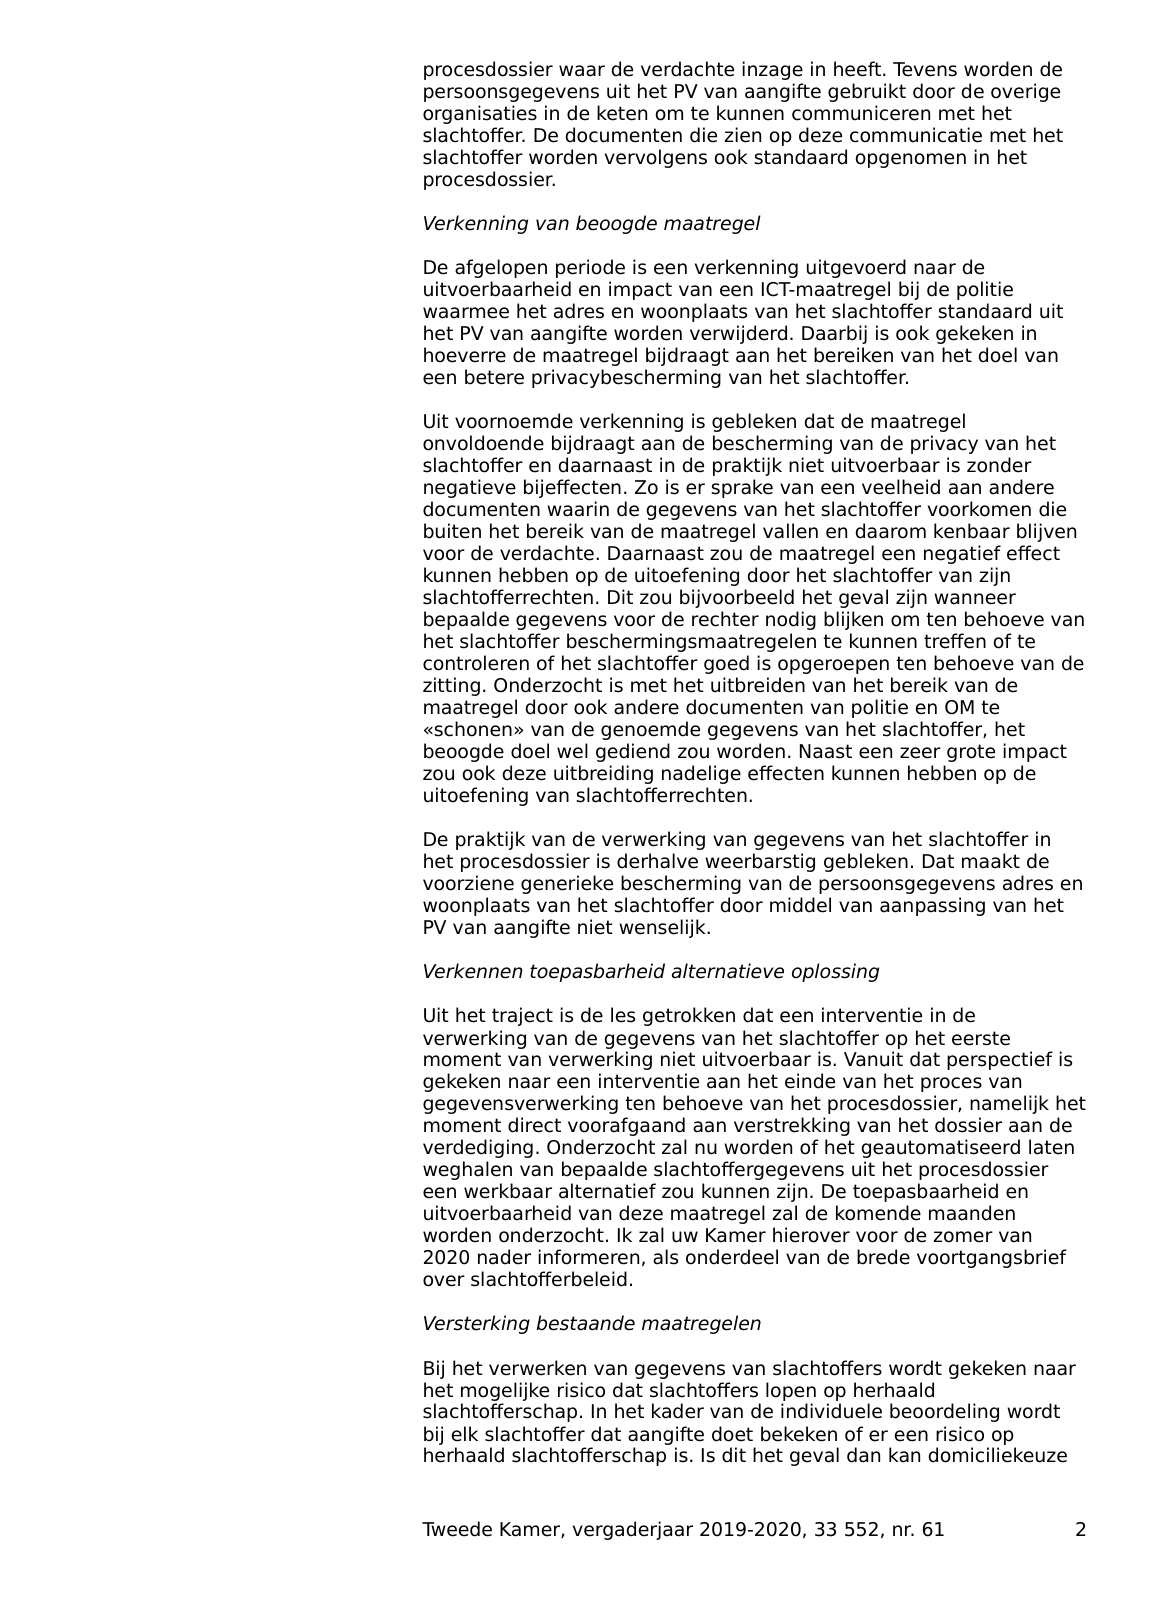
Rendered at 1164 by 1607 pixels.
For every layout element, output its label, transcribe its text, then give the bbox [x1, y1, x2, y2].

text procesdossier waar de verdachte inzage in heeft. Tevens worden de persoonsgegevens uit het PV van aangifte gebruikt door de overige organisaties in de keten om te kunnen communiceren met het slachtoffer. De documenten die zien op deze communicatie met het slachtoffer worden vervolgens ook standaard opgenomen in het procesdossier. [422, 59, 1087, 191]
text Uit voornoemde verkenning is gebleken dat de maatregel onvoldoende bijdraagt aan de bescherming van de privacy van het slachtoffer en daarnaast in de praktijk niet uitvoerbaar is zonder negatieve bijeffecten. Zo is er sprake van een veelheid aan andere documenten waarin de gegevens van het slachtoffer voorkomen die buiten het bereik van de maatregel vallen en daarom kenbaar blijven voor de verdachte. Daarnaast zou de maatregel een negatief effect kunnen hebben op de uitoefening door het slachtoffer van zijn slachtofferrechten. Dit zou bijvoorbeeld het geval zijn wanneer bepaalde gegevens voor de rechter nodig blijken om ten behoeve van het slachtoffer beschermingsmaatregelen te kunnen treffen of te controleren of het slachtoffer goed is opgeroepen ten behoeve van de zitting. Onderzocht is met het uitbreiden van het bereik van de maatregel door ook andere documenten van politie en OM te «schonen» van de genoemde gegevens van het slachtoffer, het beoogde doel wel gediend zou worden. Naast een zeer grote impact zou ook deze uitbreiding nadelige effecten kunnen hebben op de uitoefening van slachtofferrechten. [422, 411, 1087, 807]
text Uit het traject is de les getrokken dat een interventie in de verwerking van de gegevens van het slachtoffer op het eerste moment van verwerking niet uitvoerbaar is. Vanuit dat perspectief is gekeken naar een interventie aan het einde van het proces van gegevensverwerking ten behoeve van het procesdossier, namelijk het moment direct voorafgaand aan verstrekking van het dossier aan de verdediging. Onderzocht zal nu worden of het geautomatiseerd laten weghalen van bepaalde slachtoffergegevens uit het procesdossier een werkbaar alternatief zou kunnen zijn. De toepasbaarheid en uitvoerbaarheid van deze maatregel zal de komende maanden worden onderzocht. Ik zal uw Kamer hierover voor de zomer van 2020 nader informeren, als onderdeel van de brede voortgangsbrief over slachtofferbeleid. [422, 1005, 1087, 1291]
subtitle Verkennen toepasbarheid alternatieve oplossing [422, 961, 1087, 983]
text De afgelopen periode is een verkenning uitgevoerd naar de uitvoerbaarheid en impact van een ICT-maatregel bij de politie waarmee het adres en woonplaats van het slachtoffer standaard uit het PV van aangifte worden verwijderd. Daarbij is ook gekeken in hoeverre de maatregel bijdraagt aan het bereiken van het doel van een betere privacybescherming van het slachtoffer. [422, 257, 1087, 389]
subtitle Versterking bestaande maatregelen [422, 1313, 1087, 1335]
text De praktijk van de verwerking van gegevens van het slachtoffer in het procesdossier is derhalve weerbarstig gebleken. Dat maakt de voorziene generieke bescherming van de persoonsgegevens adres en woonplaats van het slachtoffer door middel van aanpassing van het PV van aangifte niet wenselijk. [422, 829, 1087, 939]
subtitle Verkenning van beoogde maatregel [422, 213, 1087, 235]
text Bij het verwerken van gegevens van slachtoffers wordt gekeken naar het mogelijke risico dat slachtoffers lopen op herhaald slachtofferschap. In het kader van de individuele beoordeling wordt bij elk slachtoffer dat aangifte doet bekeken of er een risico op herhaald slachtofferschap is. Is dit het geval dan kan domiciliekeuze [422, 1357, 1087, 1467]
